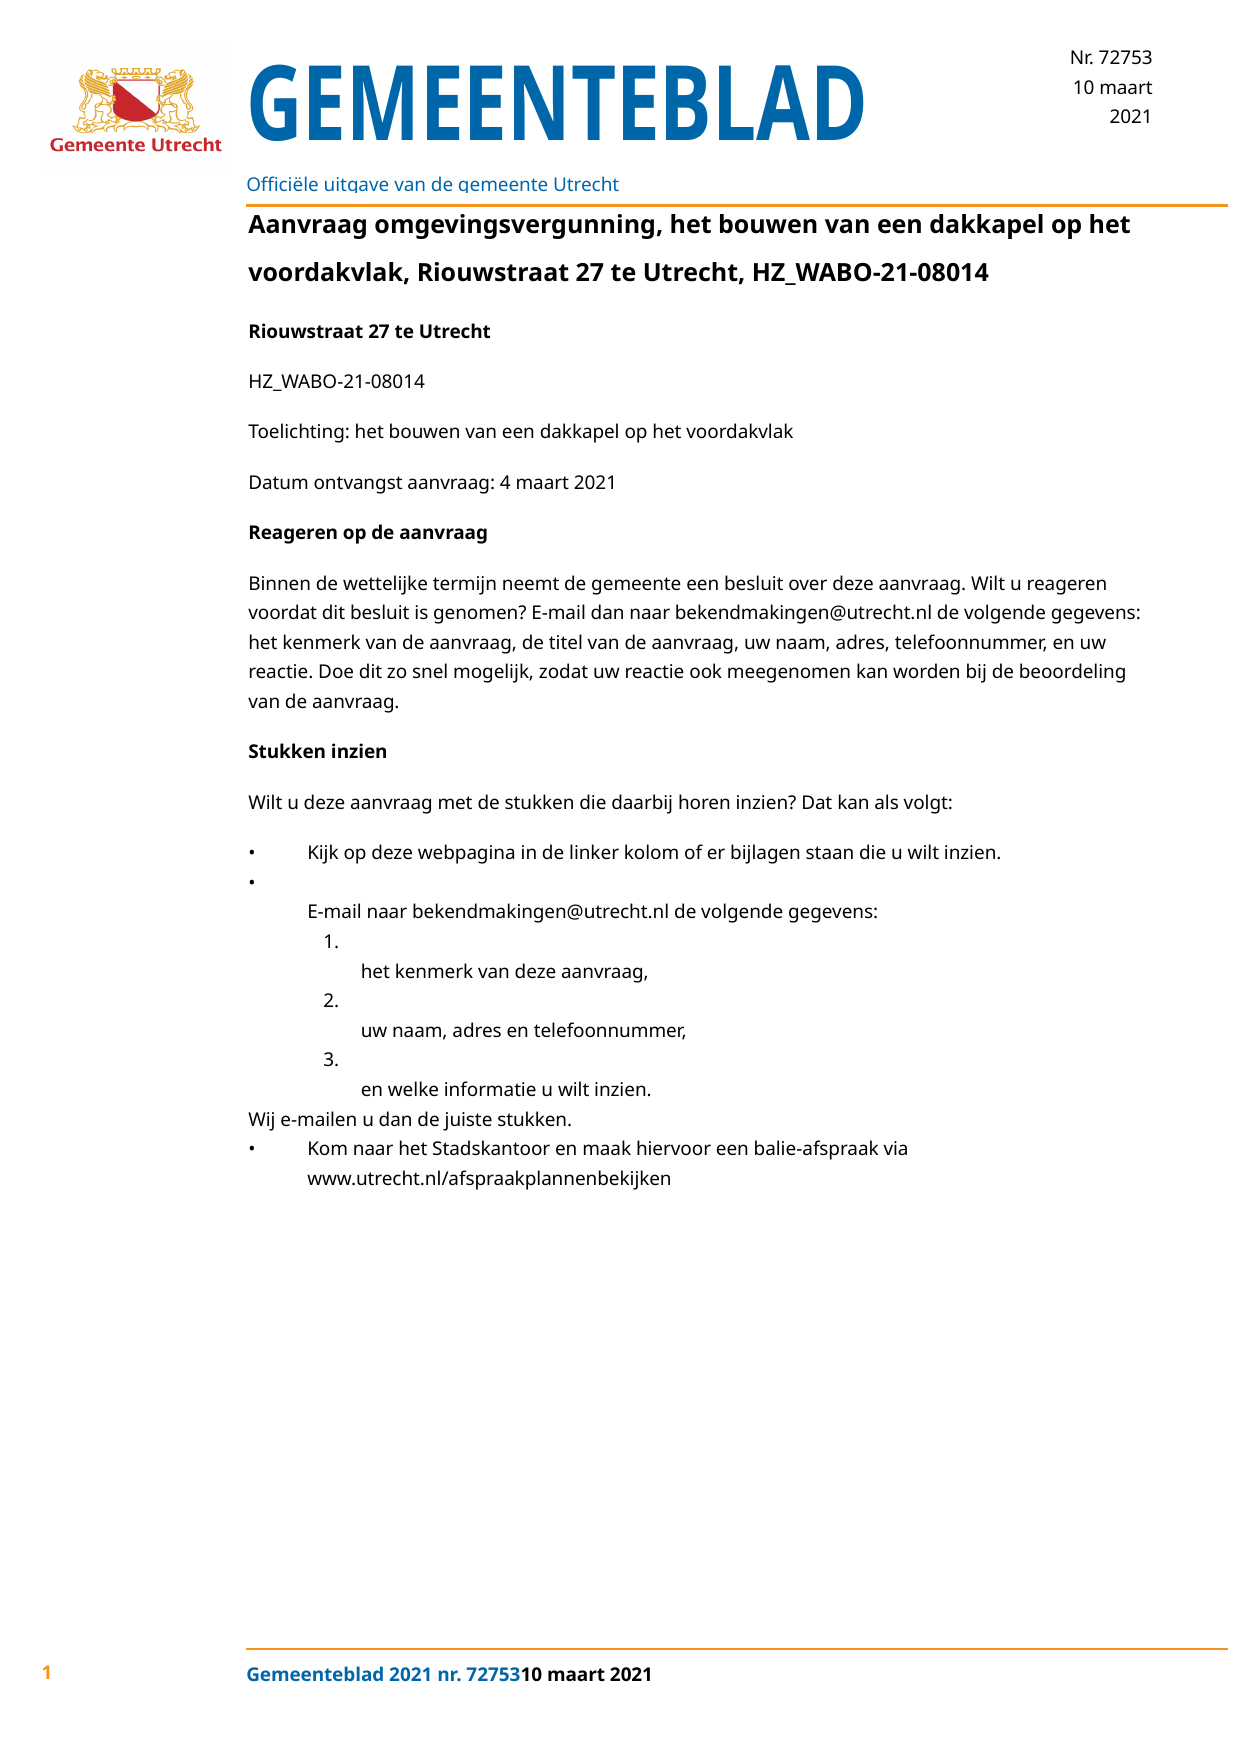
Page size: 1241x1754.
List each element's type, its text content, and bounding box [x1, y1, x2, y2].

list Kijk op deze webpagina in de linker kolom of er bijlagen staan die u wilt inzien. [248, 839, 1152, 865]
list Kom naar het Stadskantoor en maak hiervoor een balie-afspraak via www.utrecht.nl/afspraakplannenbekijken [248, 1135, 1152, 1191]
text Binnen de wettelijke termijn neemt de gemeente een besluit over deze aanvraag. Wilt u reageren voordat dit besluit is genomen? E-mail dan naar bekendmakingen@utrecht.nl de volgende gegevens: het kenmerk van de aanvraag, de titel van de aanvraag, uw naam, adres, telefoonnummer, en uw reactie. Doe dit zo snel mogelijk, zodat uw reactie ook meegenomen kan worden bij de beoordeling van de aanvraag. [248, 570, 1152, 714]
text Wij e-mailen u dan de juiste stukken. [248, 1106, 1152, 1132]
text Aanvraag omgevingsvergunning, het bouwen van een dakkapel op het voordakvlak, Riouwstraat 27 te Utrecht, HZ_WABO-21-08014 [248, 207, 1152, 288]
text Stukken inzien [248, 739, 1152, 764]
text Riouwstraat 27 te Utrecht [248, 318, 1152, 344]
list en welke informatie u wilt inzien. [323, 1076, 1152, 1102]
list E-mail naar bekendmakingen@utrecht.nl de volgende gegevens: [248, 899, 1152, 924]
text Reageren op de aanvraag [248, 519, 1152, 545]
list het kenmerk van deze aanvraag, [323, 958, 1152, 984]
text HZ_WABO-21-08014 [248, 368, 1152, 394]
picture [41, 47, 231, 172]
list uw naam, adres en telefoonnummer, [323, 1017, 1152, 1043]
text Wilt u deze aanvraag met de stukken die daarbij horen inzien? Dat kan als volgt: [248, 789, 1152, 815]
text Toelichting: het bouwen van een dakkapel op het voordakvlak [248, 419, 1152, 444]
text Datum ontvangst aanvraag: 4 maart 2021 [248, 469, 1152, 495]
